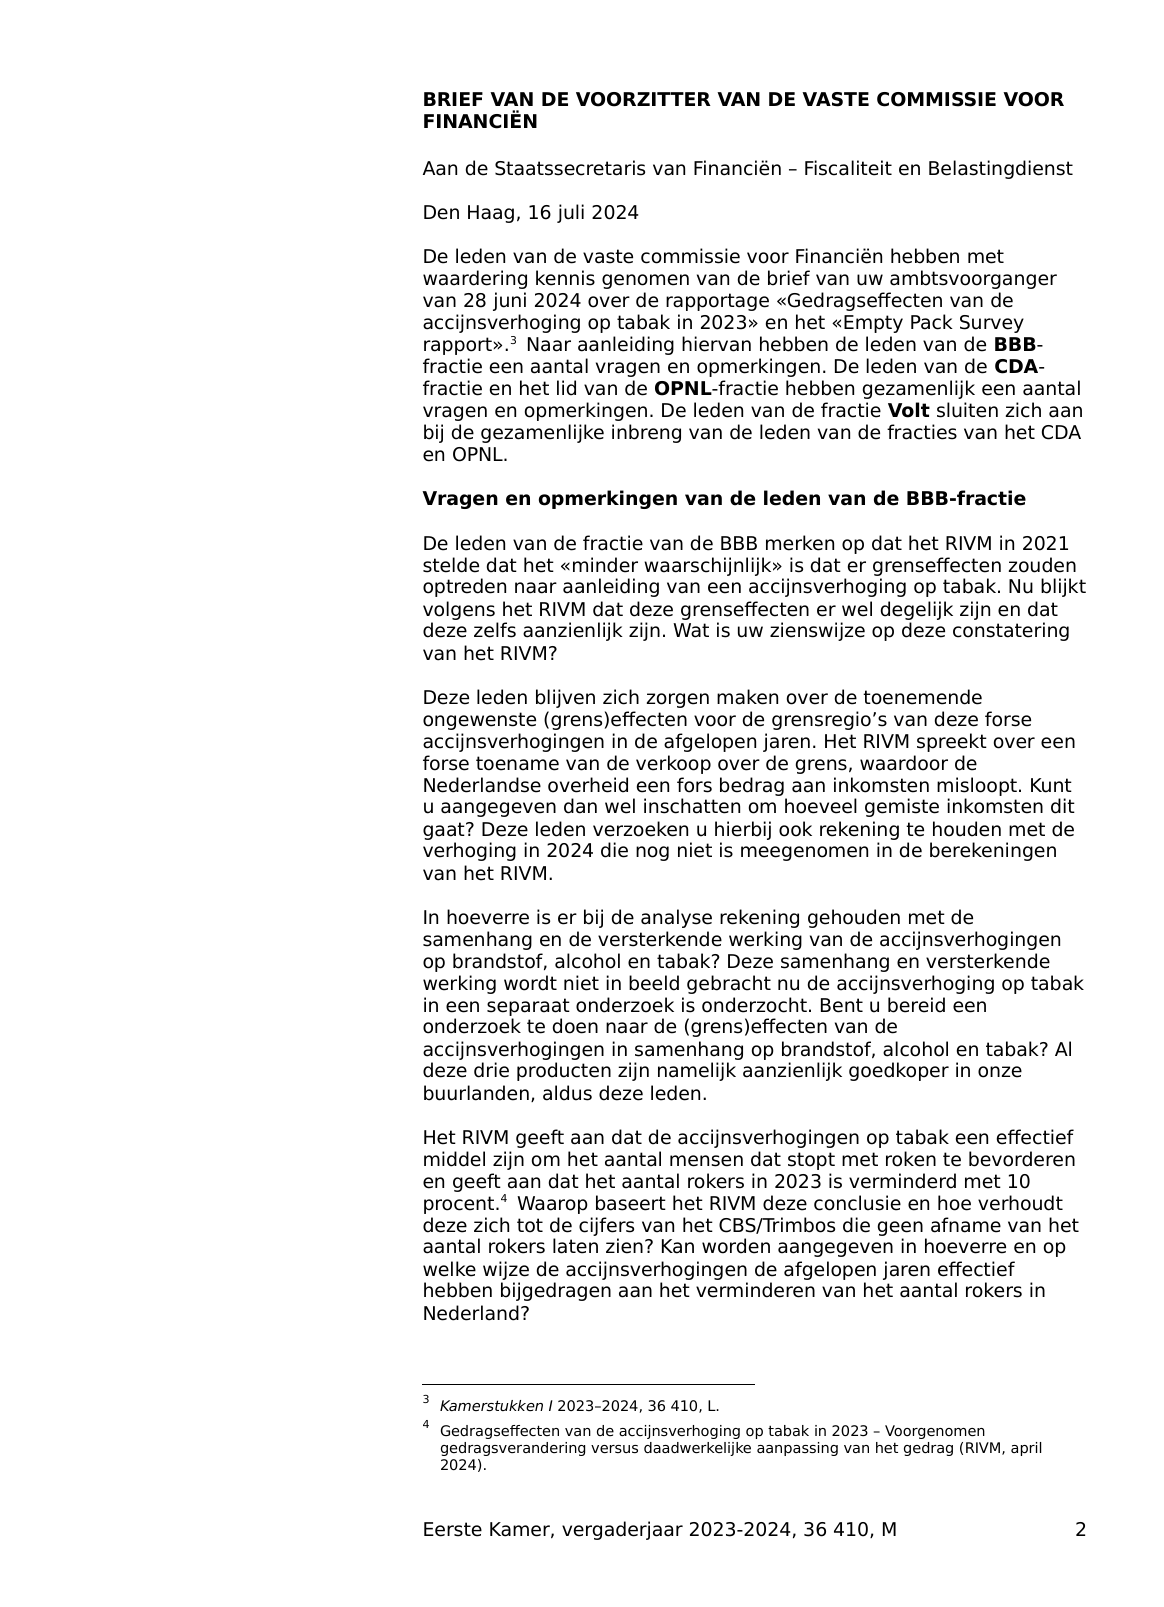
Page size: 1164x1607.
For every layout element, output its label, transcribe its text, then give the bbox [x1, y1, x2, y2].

text In hoeverre is er bij de analyse rekening gehouden met de samenhang en de versterkende werking van de accijnsverhogingen op brandstof, alcohol en tabak? Deze samenhang en versterkende werking wordt niet in beeld gebracht nu de accijnsverhoging op tabak in een separaat onderzoek is onderzocht. Bent u bereid een onderzoek te doen naar de (grens)effecten van de accijnsverhogingen in samenhang op brandstof, alcohol en tabak? Al deze drie producten zijn namelijk aanzienlijk goedkoper in onze buurlanden, aldus deze leden. [422, 907, 1087, 1104]
text Kamerstukken I 2023–2024, 36 410, L. [422, 1393, 1087, 1416]
subtitle BRIEF VAN DE VOORZITTER VAN DE VASTE COMMISSIE VOOR FINANCIËN [422, 89, 1087, 133]
text Deze leden blijven zich zorgen maken over de toenemende ongewenste (grens)effecten voor de grensregio’s van deze forse accijnsverhogingen in de afgelopen jaren. Het RIVM spreekt over een forse toename van de verkoop over de grens, waardoor de Nederlandse overheid een fors bedrag aan inkomsten misloopt. Kunt u aangegeven dan wel inschatten om hoeveel gemiste inkomsten dit gaat? Deze leden verzoeken u hierbij ook rekening te houden met de verhoging in 2024 die nog niet is meegenomen in de berekeningen van het RIVM. [422, 687, 1087, 884]
subtitle Vragen en opmerkingen van de leden van de BBB-fractie [422, 488, 1087, 510]
text Aan de Staatssecretaris van Financiën – Fiscaliteit en Belastingdienst [422, 158, 1087, 180]
text Gedragseffecten van de accijnsverhoging op tabak in 2023 – Voorgenomen gedragsverandering versus daadwerkelijke aanpassing van het gedrag (RIVM, april 2024). [422, 1418, 1087, 1474]
text Het RIVM geeft aan dat de accijnsverhogingen op tabak een effectief middel zijn om het aantal mensen dat stopt met roken te bevorderen en geeft aan dat het aantal rokers in 2023 is verminderd met 10 procent. Waarop baseert het RIVM deze conclusie en hoe verhoudt deze zich tot de cijfers van het CBS/Trimbos die geen afname van het aantal rokers laten zien? Kan worden aangegeven in hoeverre en op welke wijze de accijnsverhogingen de afgelopen jaren effectief hebben bijgedragen aan het verminderen van het aantal rokers in Nederland? [422, 1127, 1087, 1324]
text De leden van de vaste commissie voor Financiën hebben met waardering kennis genomen van de brief van uw ambtsvoorganger van 28 juni 2024 over de rapportage «Gedragseffecten van de accijnsverhoging op tabak in 2023» en het «Empty Pack Survey rapport». Naar aanleiding hiervan hebben de leden van de BBB-fractie een aantal vragen en opmerkingen. De leden van de CDA-fractie en het lid van de OPNL-fractie hebben gezamenlijk een aantal vragen en opmerkingen. De leden van de fractie Volt sluiten zich aan bij de gezamenlijke inbreng van de leden van de fracties van het CDA en OPNL. [422, 246, 1087, 466]
text Den Haag, 16 juli 2024 [422, 202, 1087, 224]
text De leden van de fractie van de BBB merken op dat het RIVM in 2021 stelde dat het «minder waarschijnlijk» is dat er grenseffecten zouden optreden naar aanleiding van een accijnsverhoging op tabak. Nu blijkt volgens het RIVM dat deze grenseffecten er wel degelijk zijn en dat deze zelfs aanzienlijk zijn. Wat is uw zienswijze op deze constatering van het RIVM? [422, 532, 1087, 664]
